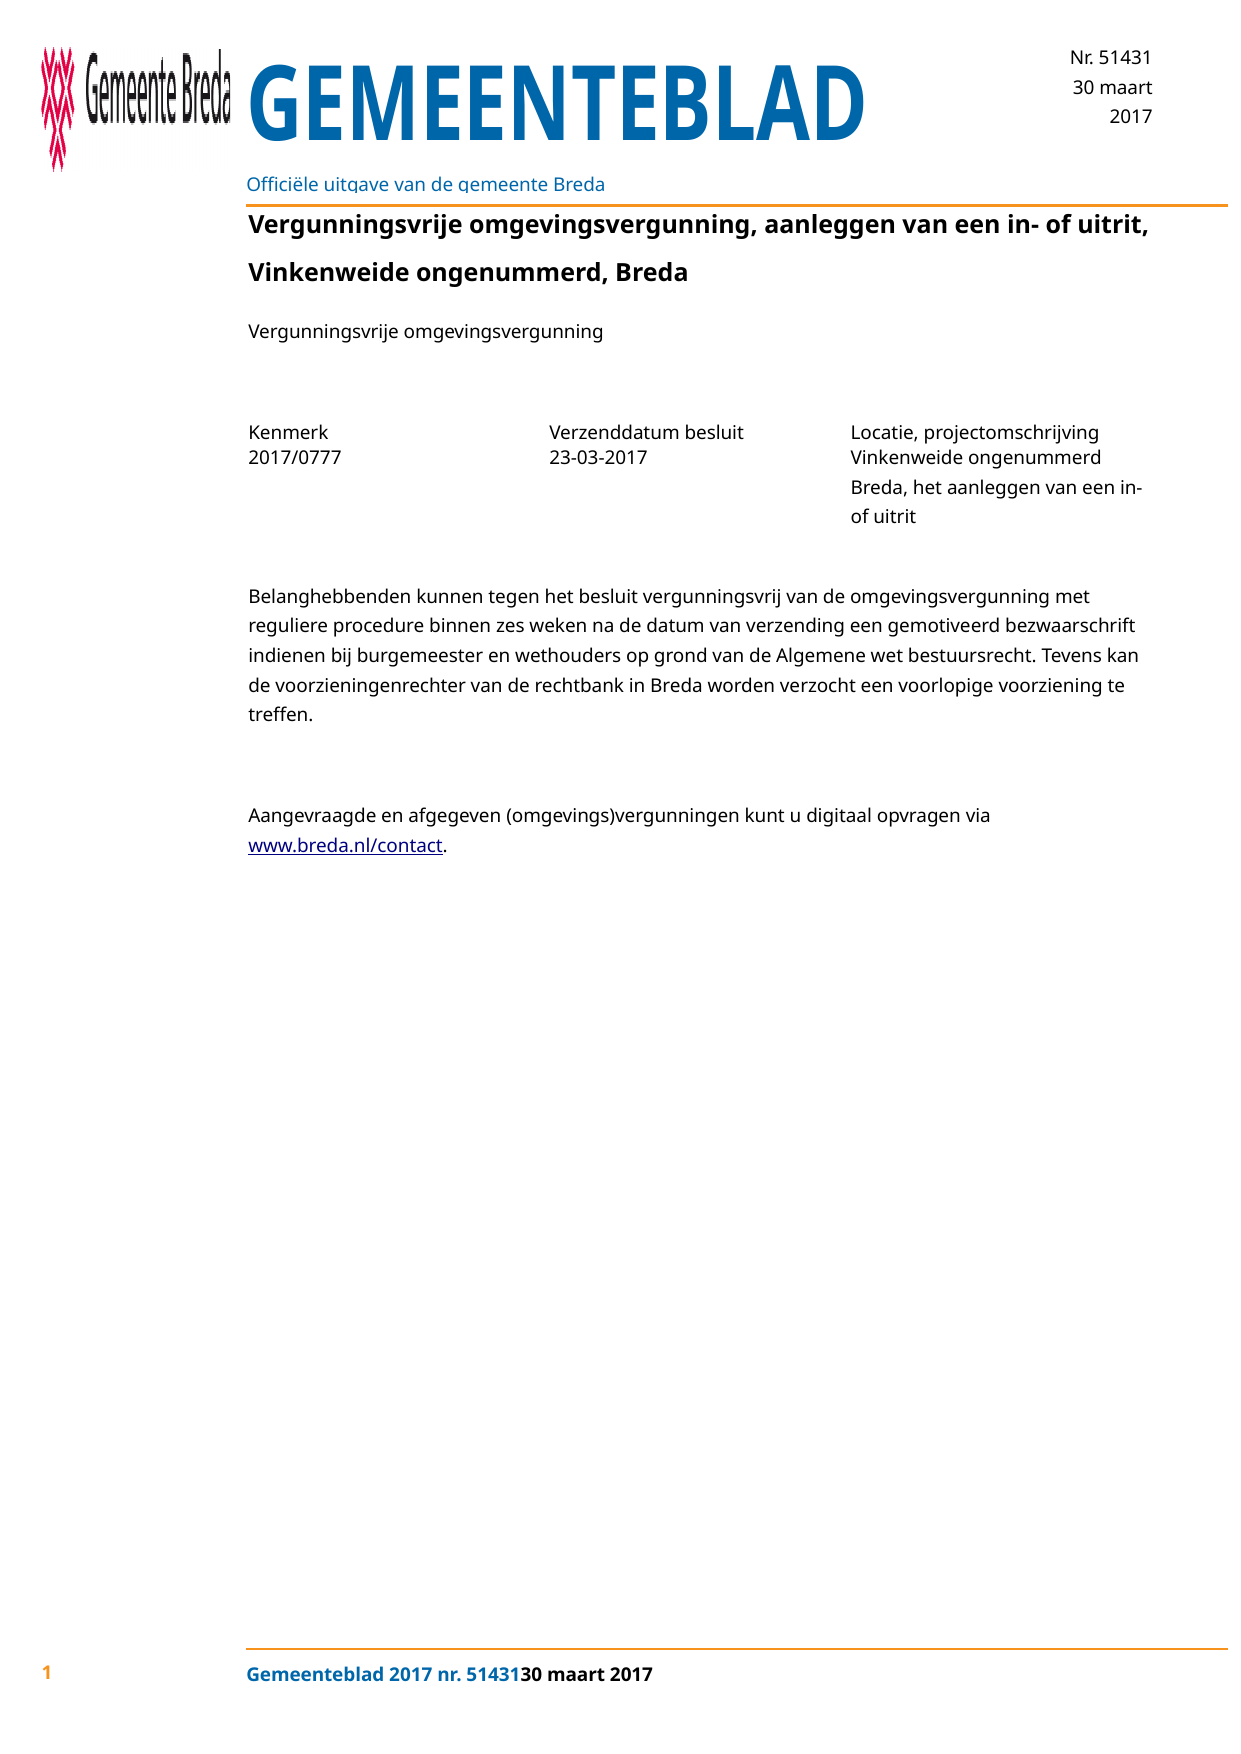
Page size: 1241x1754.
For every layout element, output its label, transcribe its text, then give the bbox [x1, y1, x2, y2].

table_cell 2017/0777 [248, 445, 549, 529]
table_cell 23-03-2017 [549, 445, 850, 529]
table_header Verzenddatum besluit [549, 419, 850, 444]
text Vergunningsvrije omgevingsvergunning, aanleggen van een in- of uitrit, Vinkenweide ongenummerd, Breda [248, 207, 1152, 288]
text Aangevraagde en afgegeven (omgevings)vergunningen kunt u digitaal opvragen via www.breda.nl/contact. [248, 802, 1152, 858]
table_header Kenmerk [248, 419, 549, 444]
text Vergunningsvrije omgevingsvergunning [248, 318, 1152, 344]
text Belanghebbenden kunnen tegen het besluit vergunningsvrij van de omgevingsvergunning met reguliere procedure binnen zes weken na de datum van verzending een gemotiveerd bezwaarschrift indienen bij burgemeester en wethouders op grond van de Algemene wet bestuursrecht. Tevens kan de voorzieningenrechter van de rechtbank in Breda worden verzocht een voorlopige voorziening te treffen. [248, 583, 1152, 727]
table_header Locatie, projectomschrijving [850, 419, 1152, 444]
picture [41, 47, 231, 172]
table_cell Vinkenweide ongenummerd Breda, het aanleggen van een in- of uitrit [850, 445, 1152, 529]
